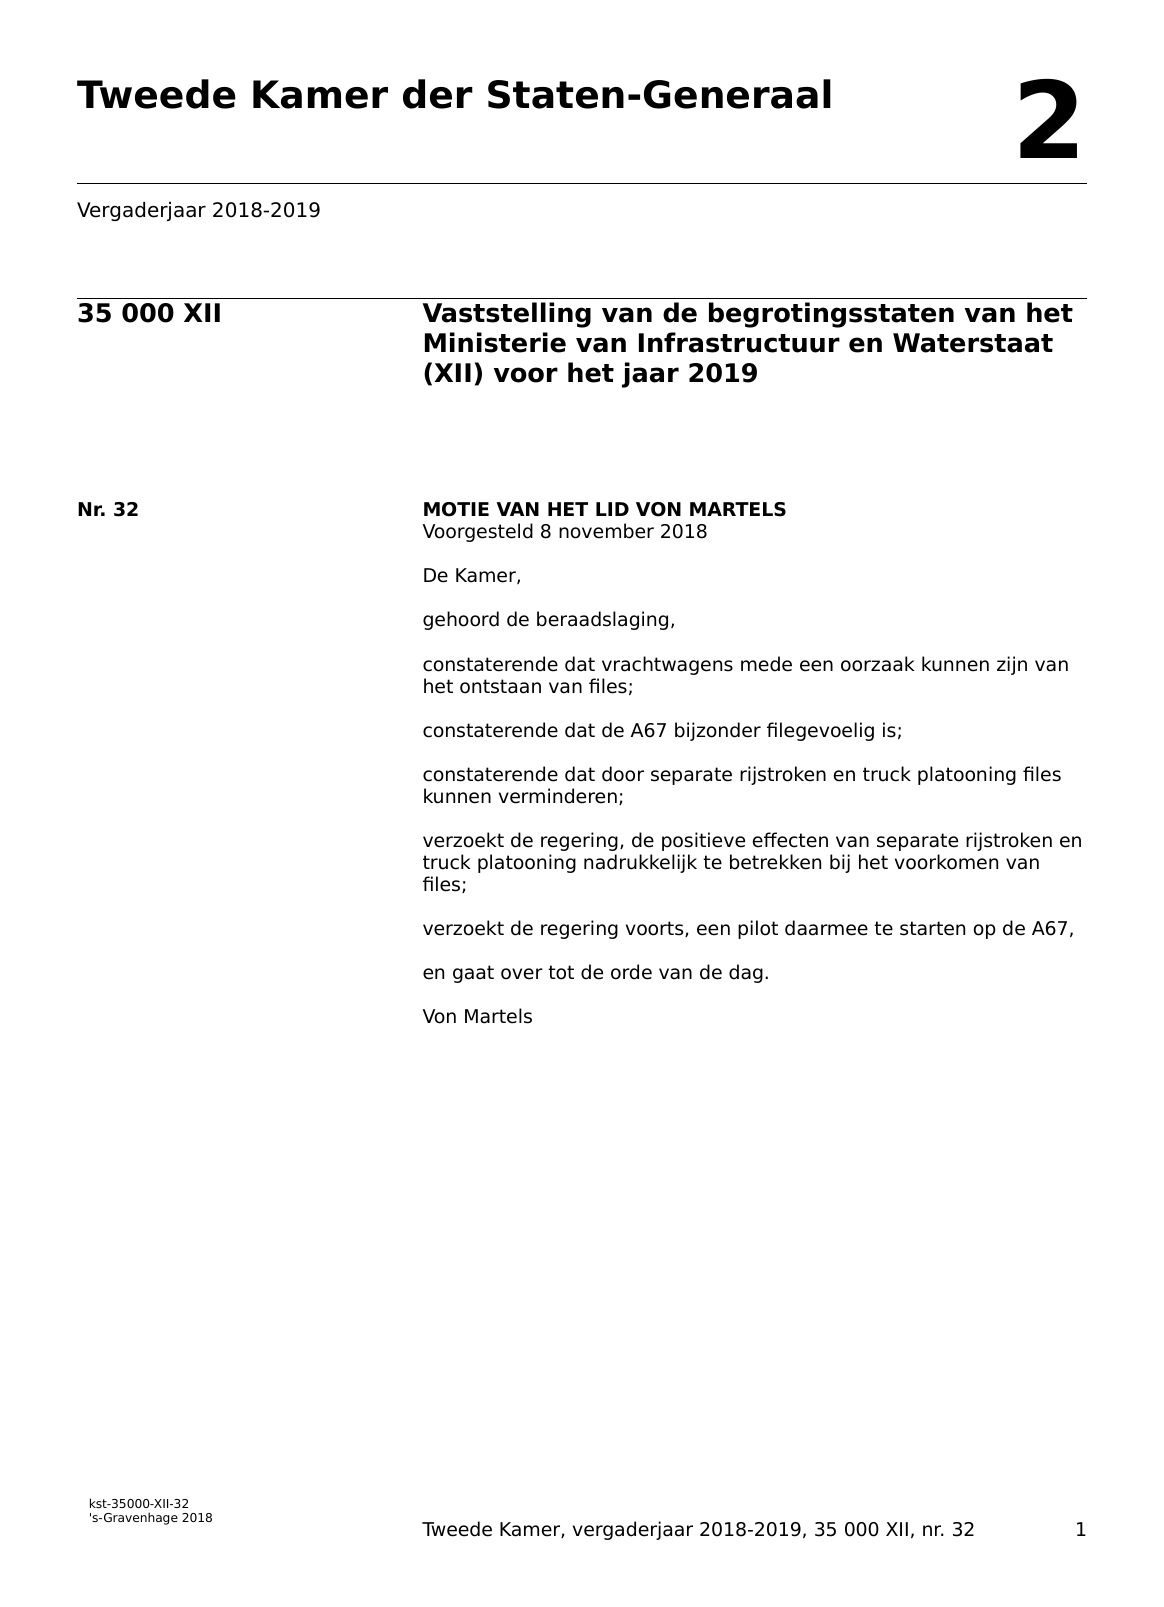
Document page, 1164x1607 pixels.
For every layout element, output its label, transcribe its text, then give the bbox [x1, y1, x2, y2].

table_header Tweede Kamer der Staten-Generaal [77, 59, 886, 183]
table_header 2 [886, 59, 1087, 183]
text Von Martels [422, 1006, 1087, 1028]
table_cell Vergaderjaar 2018-2019 [77, 184, 1087, 298]
text kst-35000-XII-32 [88, 1497, 323, 1511]
text Voorgesteld 8 november 2018 [422, 521, 1087, 543]
text constaterende dat de A67 bijzonder filegevoelig is; [422, 720, 1087, 742]
subtitle 35 000 XII Vaststelling van de begrotingsstaten van het Ministerie van Infrastructuur en Waterstaat (XII) voor het jaar 2019 [77, 299, 1087, 388]
text gehoord de beraadslaging, [422, 609, 1087, 631]
text verzoekt de regering, de positieve effecten van separate rijstroken en truck platooning nadrukkelijk te betrekken bij het voorkomen van files; [422, 830, 1087, 896]
text en gaat over tot de orde van de dag. [422, 962, 1087, 984]
subtitle Nr. 32 MOTIE VAN HET LID VON MARTELS [77, 499, 1087, 521]
text 's-Gravenhage 2018 [88, 1511, 323, 1525]
text De Kamer, [422, 565, 1087, 587]
text constaterende dat door separate rijstroken en truck platooning files kunnen verminderen; [422, 764, 1087, 808]
text constaterende dat vrachtwagens mede een oorzaak kunnen zijn van het ontstaan van files; [422, 653, 1087, 697]
text verzoekt de regering voorts, een pilot daarmee te starten op de A67, [422, 918, 1087, 940]
